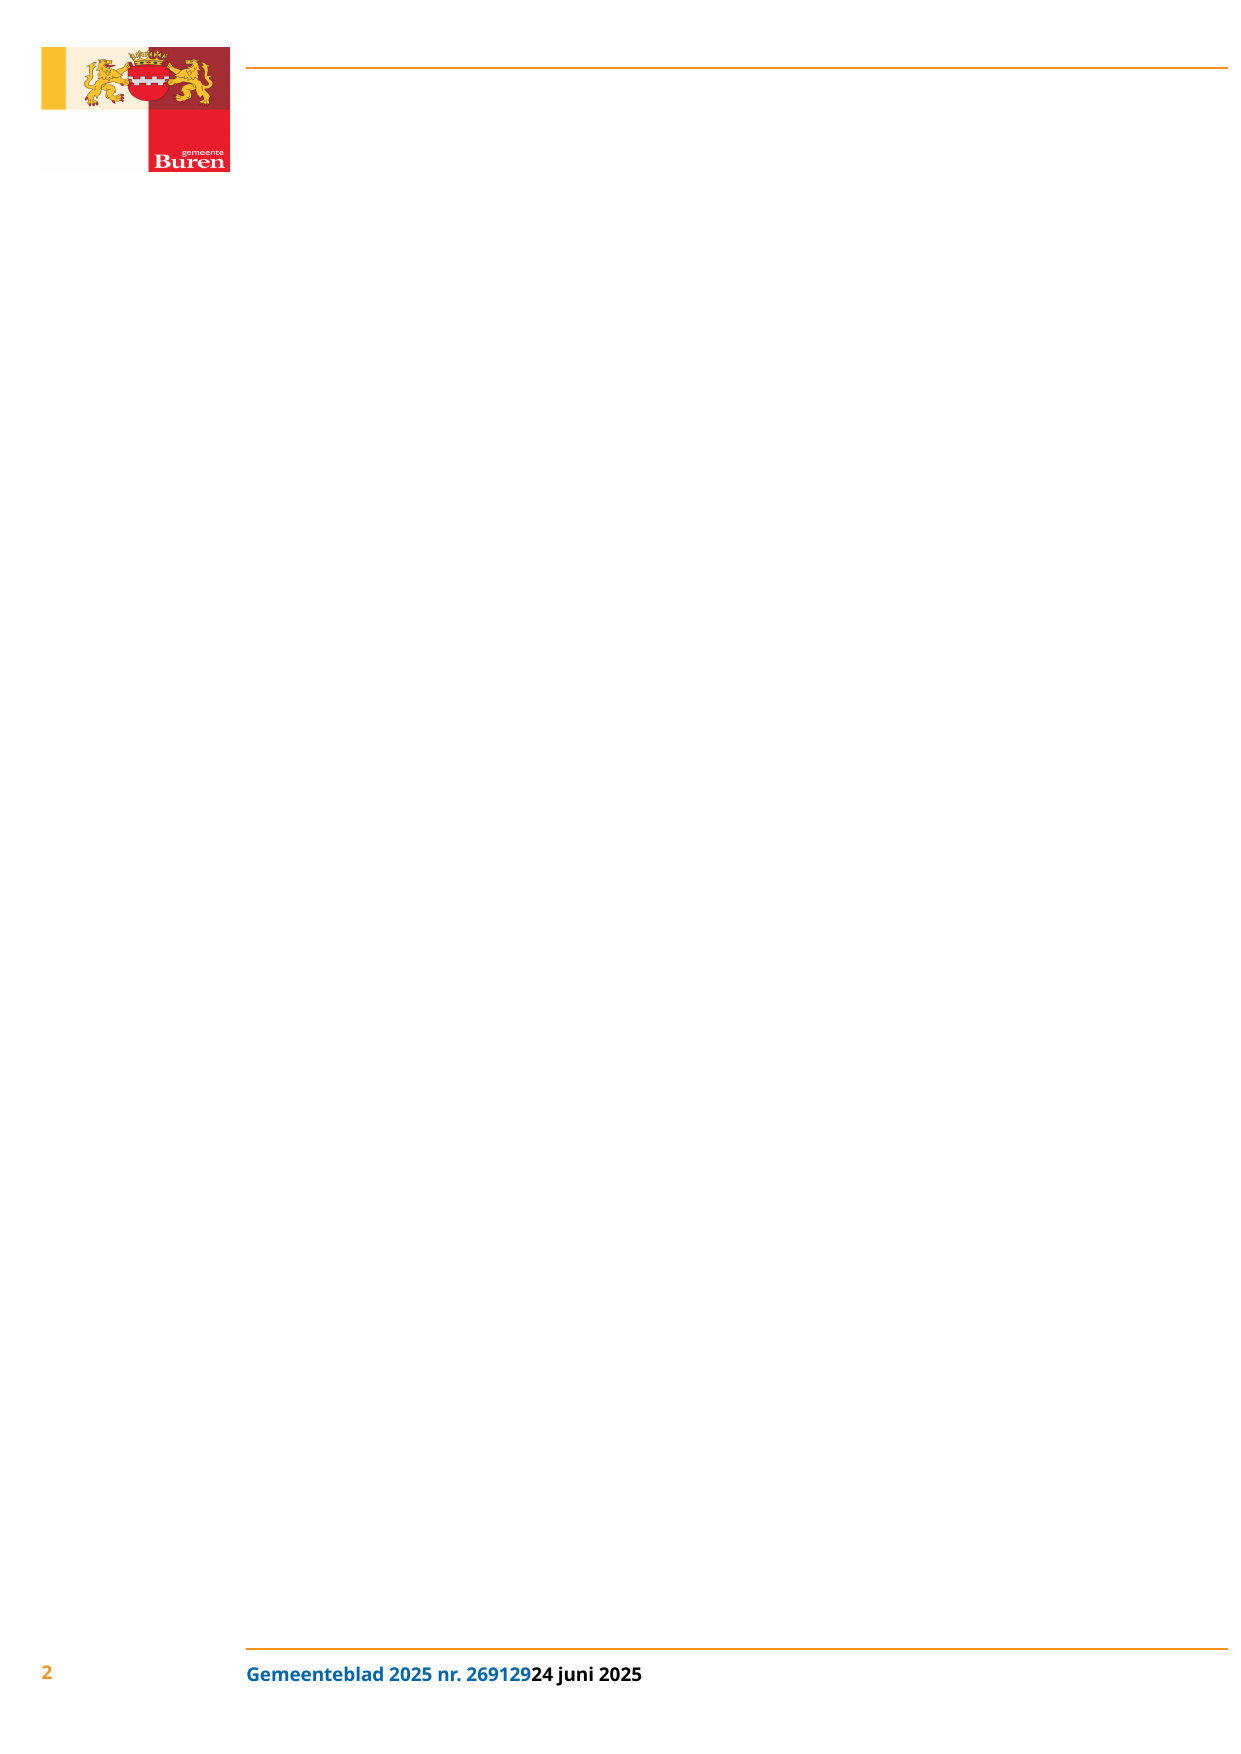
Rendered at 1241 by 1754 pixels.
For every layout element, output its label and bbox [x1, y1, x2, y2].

picture [41, 47, 231, 172]
